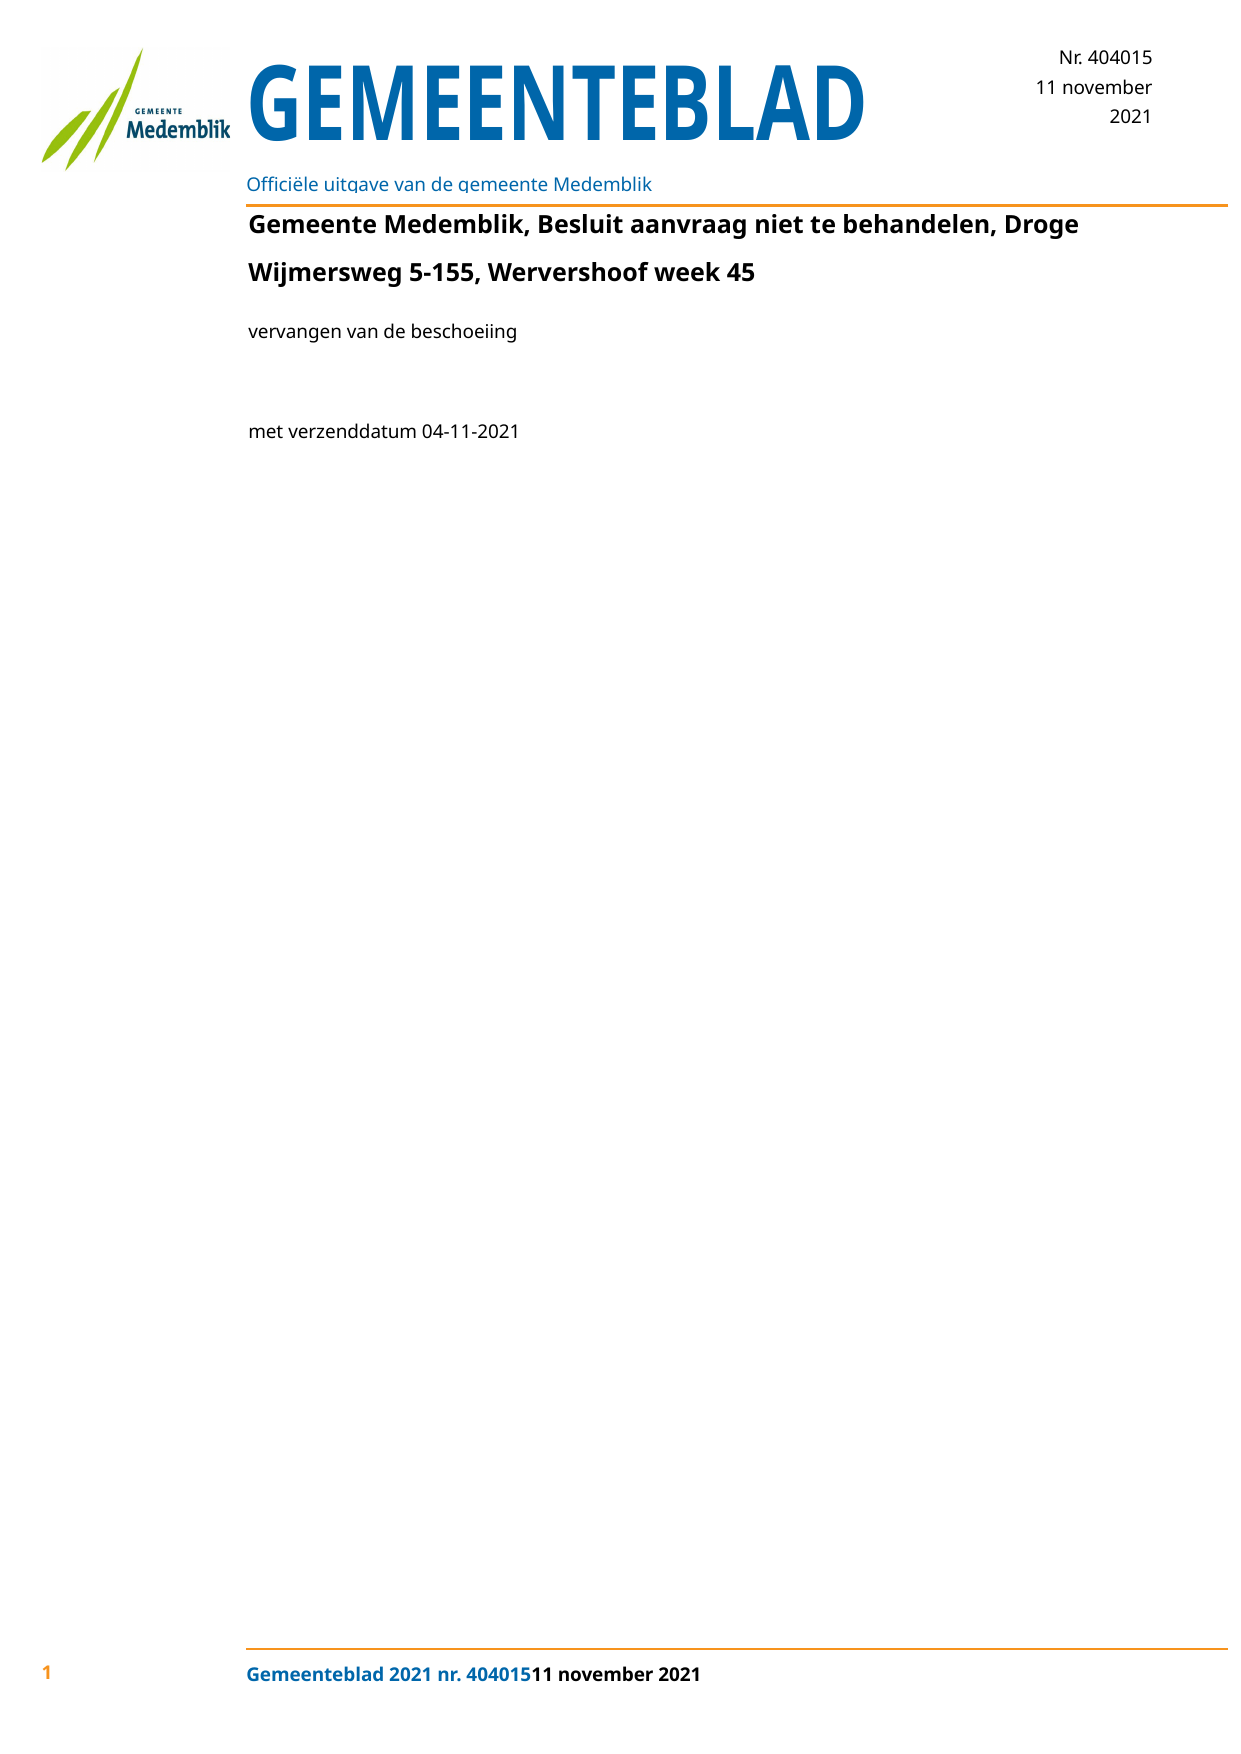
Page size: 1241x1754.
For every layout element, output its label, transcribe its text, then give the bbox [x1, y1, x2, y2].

text vervangen van de beschoeiing [248, 318, 1152, 344]
picture [41, 47, 231, 172]
text met verzenddatum 04-11-2021 [248, 419, 1152, 444]
text Gemeente Medemblik, Besluit aanvraag niet te behandelen, Droge Wijmersweg 5-155, Wervershoof week 45 [248, 207, 1152, 288]
